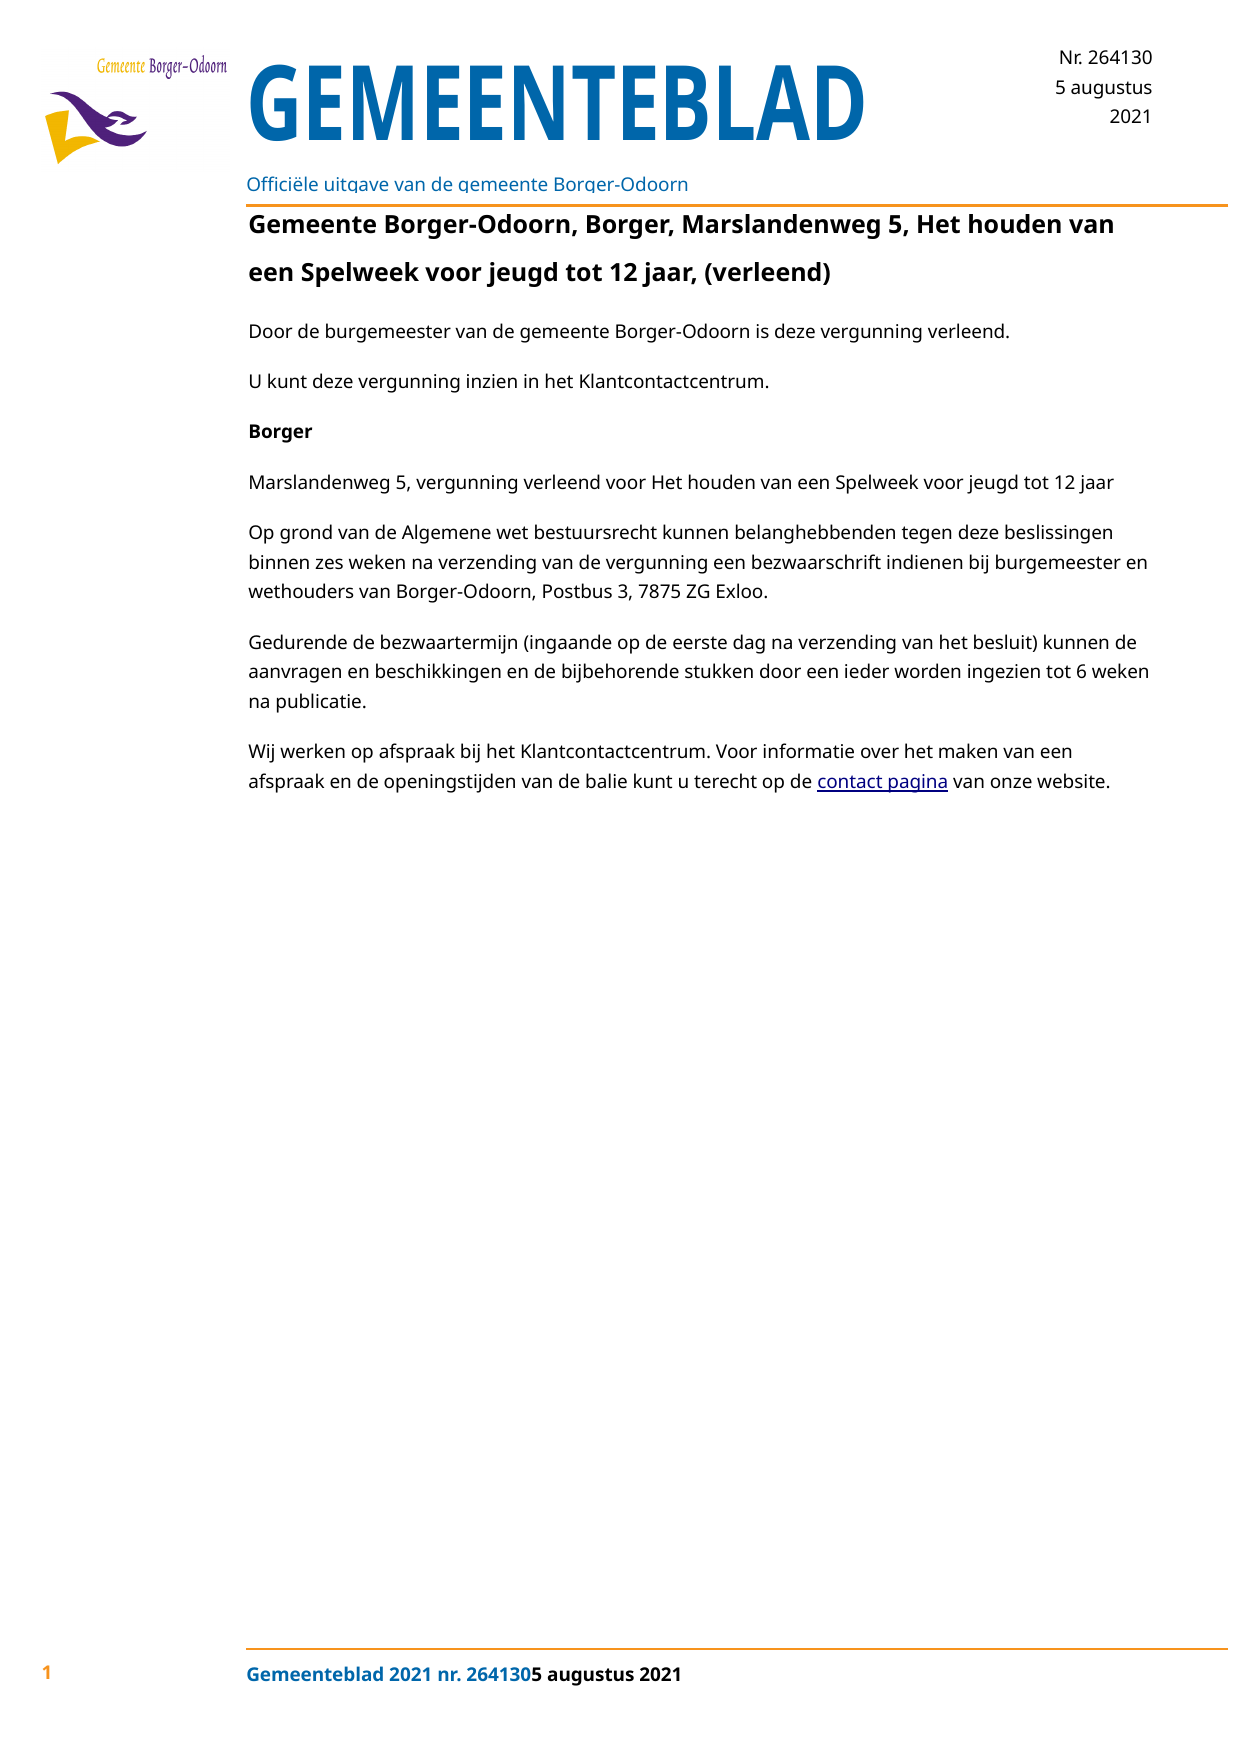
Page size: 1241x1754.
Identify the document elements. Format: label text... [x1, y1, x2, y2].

text Gemeente Borger-Odoorn, Borger, Marslandenweg 5, Het houden van een Spelweek voor jeugd tot 12 jaar, (verleend) [248, 207, 1152, 288]
text Door de burgemeester van de gemeente Borger-Odoorn is deze vergunning verleend. [248, 318, 1152, 344]
text Marslandenweg 5, vergunning verleend voor Het houden van een Spelweek voor jeugd tot 12 jaar [248, 469, 1152, 495]
picture [41, 47, 231, 172]
text Wij werken op afspraak bij het Klantcontactcentrum. Voor informatie over het maken van een afspraak en de openingstijden van de balie kunt u terecht op de contact pagina van onze website. [248, 739, 1152, 794]
text Op grond van de Algemene wet bestuursrecht kunnen belanghebbenden tegen deze beslissingen binnen zes weken na verzending van de vergunning een bezwaarschrift indienen bij burgemeester en wethouders van Borger-Odoorn, Postbus 3, 7875 ZG Exloo. [248, 519, 1152, 604]
text Borger [248, 419, 1152, 444]
text Gedurende de bezwaartermijn (ingaande op de eerste dag na verzending van het besluit) kunnen de aanvragen en beschikkingen en de bijbehorende stukken door een ieder worden ingezien tot 6 weken na publicatie. [248, 629, 1152, 714]
text U kunt deze vergunning inzien in het Klantcontactcentrum. [248, 368, 1152, 394]
